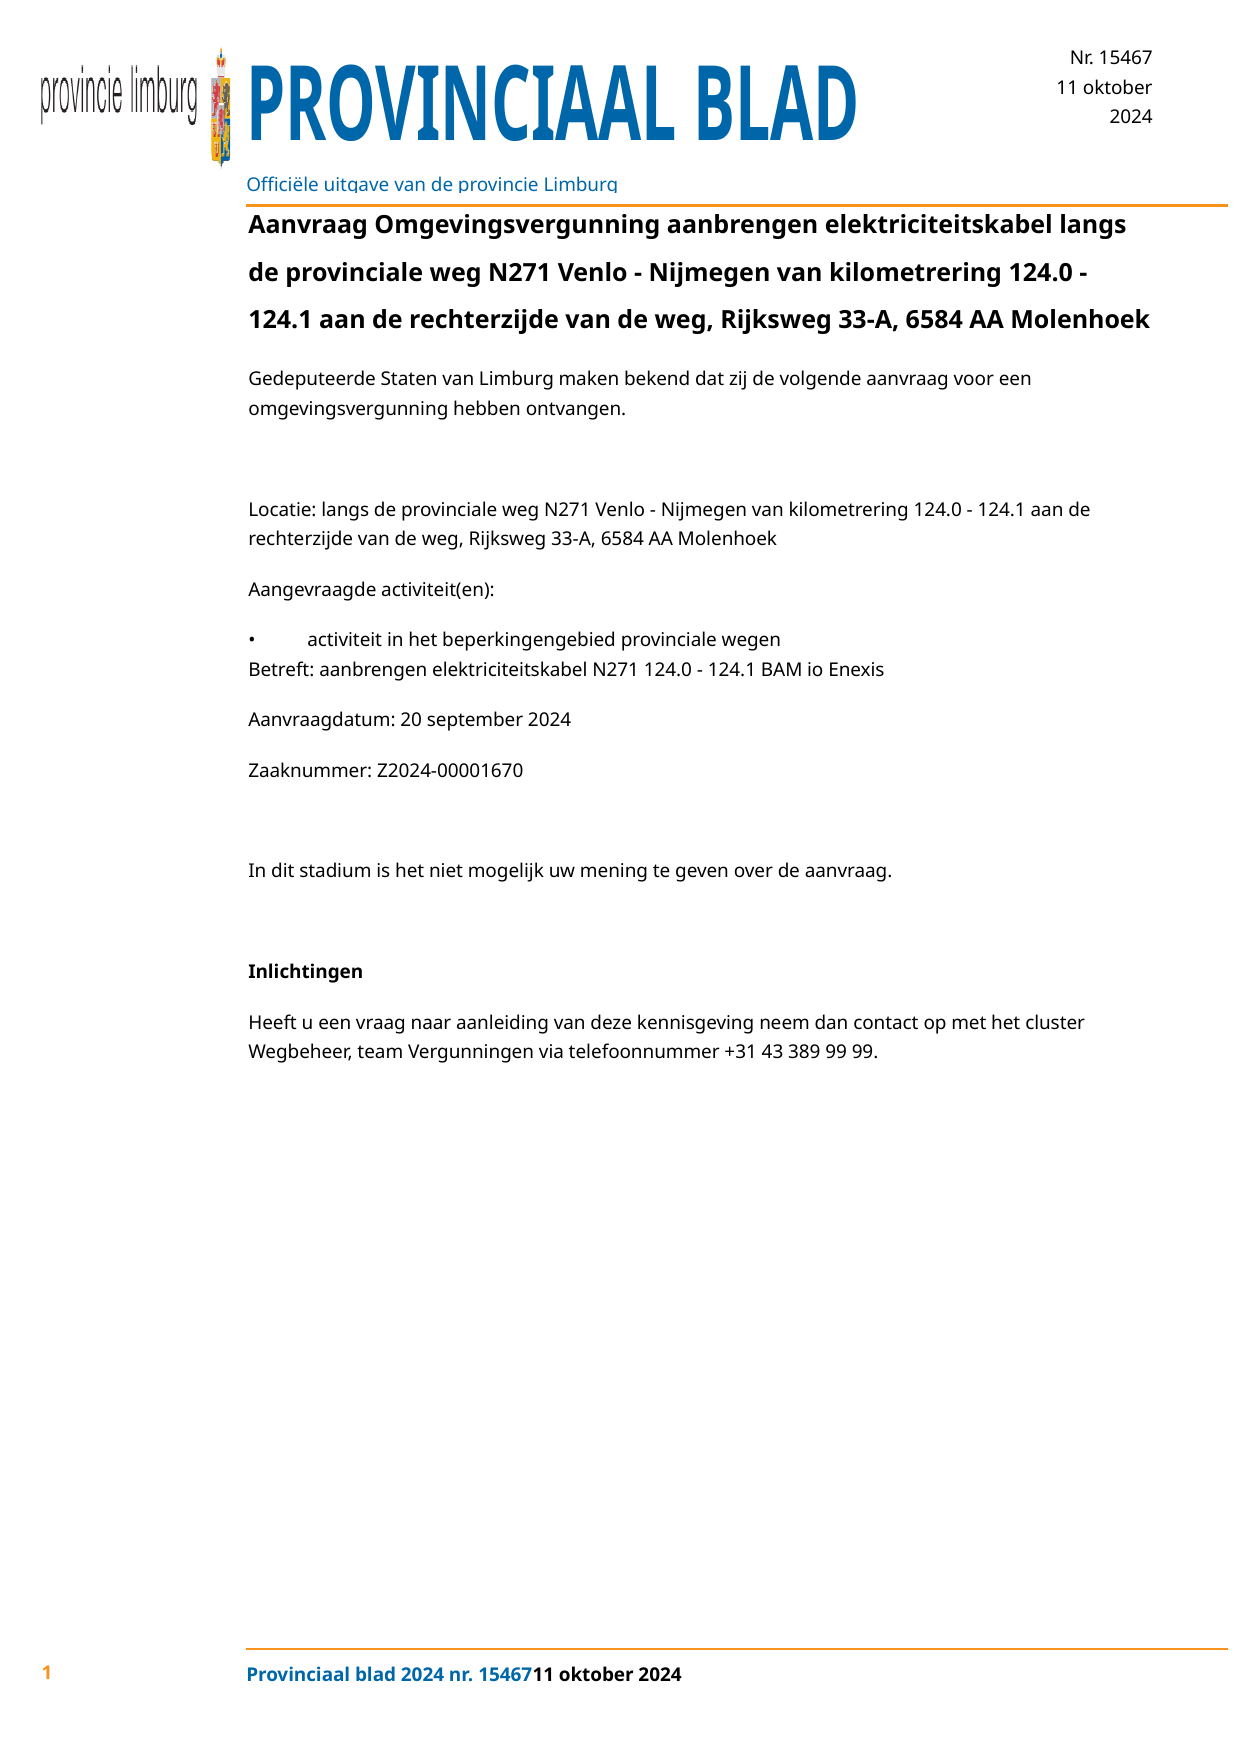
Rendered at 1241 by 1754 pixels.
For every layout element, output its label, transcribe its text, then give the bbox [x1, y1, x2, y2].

text In dit stadium is het niet mogelijk uw mening te geven over de aanvraag. [248, 858, 1152, 883]
text Inlichtingen [248, 958, 1152, 984]
text Aangevraagde activiteit(en): [248, 576, 1152, 602]
list activiteit in het beperkingengebied provinciale wegen [248, 626, 1152, 652]
text Heeft u een vraag naar aanleiding van deze kennisgeving neem dan contact op met het cluster Wegbeheer, team Vergunningen via telefoonnummer +31 43 389 99 99. [248, 1009, 1152, 1064]
text Zaaknummer: Z2024-00001670 [248, 757, 1152, 782]
text Betreft: aanbrengen elektriciteitskabel N271 124.0 - 124.1 BAM io Enexis [248, 656, 1152, 682]
picture [41, 47, 231, 172]
text Gedeputeerde Staten van Limburg maken bekend dat zij de volgende aanvraag voor een omgevingsvergunning hebben ontvangen. [248, 366, 1152, 421]
text Locatie: langs de provinciale weg N271 Venlo - Nijmegen van kilometrering 124.0 - 124.1 aan de rechterzijde van de weg, Rijksweg 33-A, 6584 AA Molenhoek [248, 496, 1152, 551]
text Aanvraagdatum: 20 september 2024 [248, 706, 1152, 732]
text Aanvraag Omgevingsvergunning aanbrengen elektriciteitskabel langs de provinciale weg N271 Venlo - Nijmegen van kilometrering 124.0 - 124.1 aan de rechterzijde van de weg, Rijksweg 33-A, 6584 AA Molenhoek [248, 207, 1152, 336]
